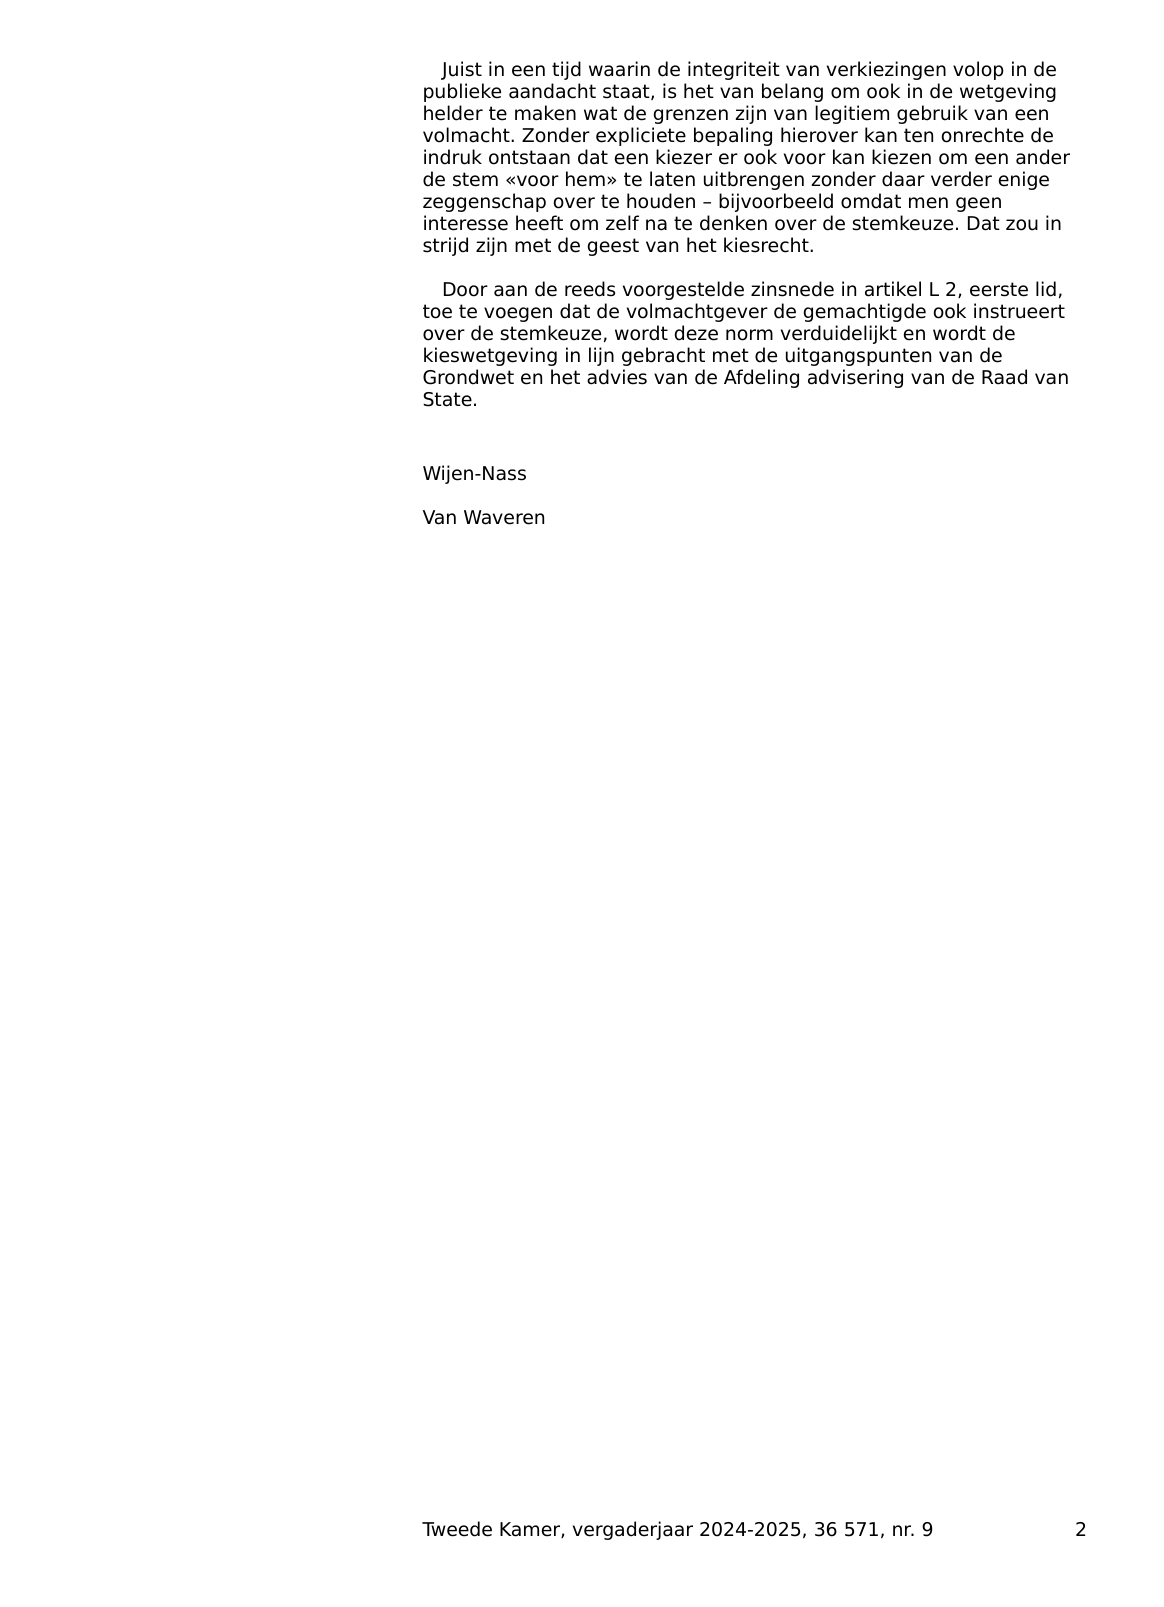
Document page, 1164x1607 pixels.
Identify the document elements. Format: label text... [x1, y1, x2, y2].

text Door aan de reeds voorgestelde zinsnede in artikel L 2, eerste lid, toe te voegen dat de volmachtgever de gemachtigde ook instrueert over de stemkeuze, wordt deze norm verduidelijkt en wordt de kieswetgeving in lijn gebracht met de uitgangspunten van de Grondwet en het advies van de Afdeling advisering van de Raad van State. [422, 279, 1087, 411]
text Juist in een tijd waarin de integriteit van verkiezingen volop in de publieke aandacht staat, is het van belang om ook in de wetgeving helder te maken wat de grenzen zijn van legitiem gebruik van een volmacht. Zonder expliciete bepaling hierover kan ten onrechte de indruk ontstaan dat een kiezer er ook voor kan kiezen om een ander de stem «voor hem» te laten uitbrengen zonder daar verder enige zeggenschap over te houden – bijvoorbeeld omdat men geen interesse heeft om zelf na te denken over de stemkeuze. Dat zou in strijd zijn met de geest van het kiesrecht. [422, 59, 1087, 257]
text Wijen-Nass Van Waveren [422, 441, 1087, 529]
